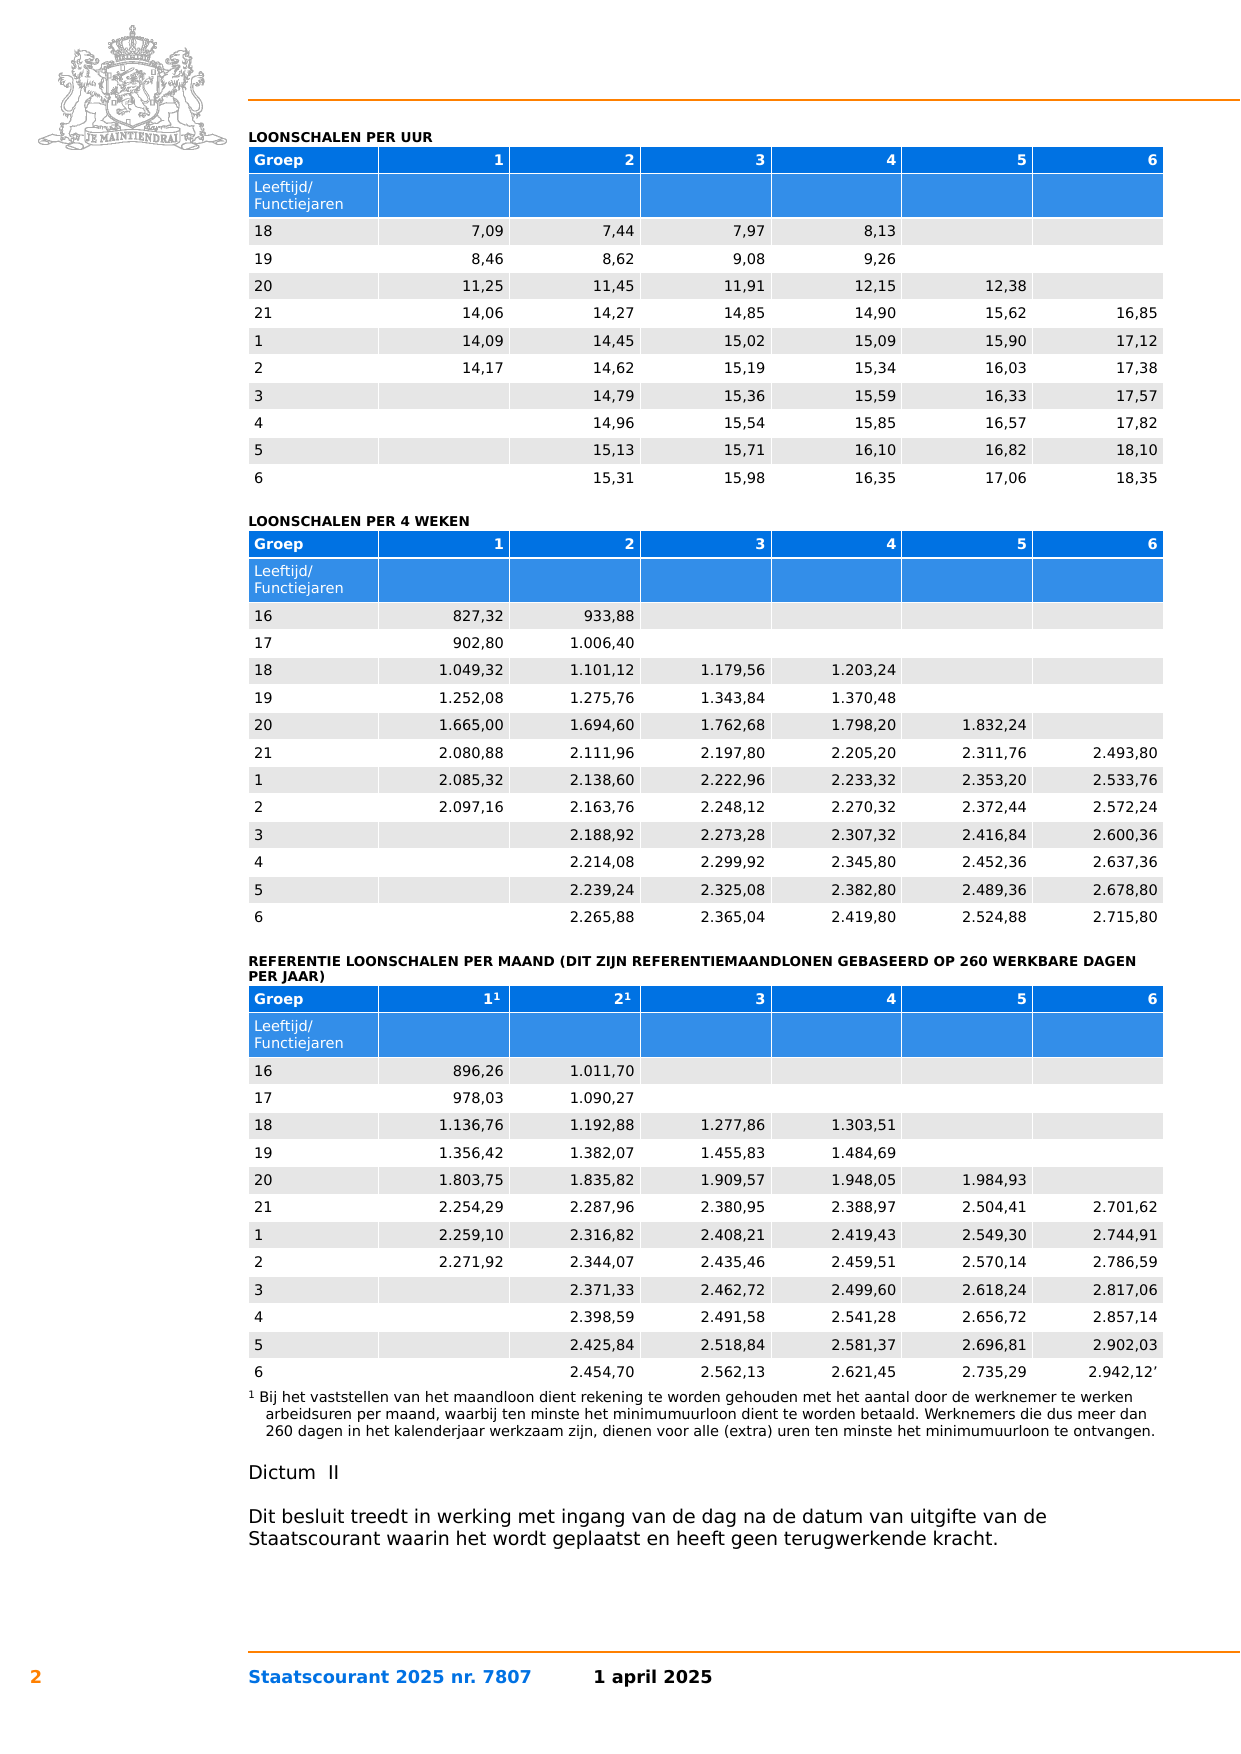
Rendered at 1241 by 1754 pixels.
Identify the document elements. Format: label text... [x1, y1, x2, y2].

table_cell 1.455,83 [641, 1140, 771, 1166]
table_cell 15,71 [641, 438, 771, 464]
table_cell 1.762,68 [641, 713, 771, 739]
table_cell 14,09 [379, 328, 509, 354]
table_cell 15,19 [641, 355, 771, 382]
table_cell 4 [249, 410, 378, 437]
table_cell [1033, 1013, 1163, 1057]
table_cell 21 [249, 301, 378, 327]
table_cell 2.085,32 [379, 767, 509, 793]
table_cell Groep [249, 147, 378, 173]
table_cell 7,09 [379, 219, 509, 245]
table_cell 9,08 [641, 246, 771, 272]
table_cell 2 [510, 147, 640, 173]
table_cell 5 [249, 438, 378, 464]
table_cell 16,33 [902, 383, 1032, 409]
table_header LOONSCHALEN PER UUR [248, 130, 1163, 146]
table_cell 2.311,76 [902, 740, 1032, 766]
table_cell 933,88 [510, 603, 640, 629]
table_cell 16,57 [902, 410, 1032, 437]
table_cell 1.252,08 [379, 685, 509, 711]
table_cell 1.303,51 [772, 1113, 901, 1139]
table_cell 2.715,80 [1033, 904, 1163, 931]
table_cell 2 [249, 1250, 378, 1276]
table_cell 2.942,12’ [1033, 1359, 1163, 1385]
table_cell 2.408,21 [641, 1222, 771, 1248]
table_cell [641, 1085, 771, 1111]
table_cell 5 [249, 1332, 378, 1358]
table_cell 17,12 [1033, 328, 1163, 354]
table_cell [772, 630, 901, 657]
table_cell [379, 1332, 509, 1358]
table_cell 4 [249, 1304, 378, 1331]
table_cell 2.214,08 [510, 849, 640, 876]
table_cell 14,27 [510, 301, 640, 327]
table_cell 14,90 [772, 301, 901, 327]
table_cell 1.006,40 [510, 630, 640, 657]
table_cell 1.179,56 [641, 658, 771, 684]
table_cell [772, 174, 901, 217]
table_cell [902, 1113, 1032, 1139]
table_cell 2.493,80 [1033, 740, 1163, 766]
table_cell 5 [249, 877, 378, 903]
table_cell 19 [249, 685, 378, 711]
table_cell 21 [510, 986, 640, 1012]
table_cell 2.372,44 [902, 795, 1032, 821]
table_cell 896,26 [379, 1058, 509, 1084]
table_cell 1.136,76 [379, 1113, 509, 1139]
table_cell 1.101,12 [510, 658, 640, 684]
table_cell 902,80 [379, 630, 509, 657]
table_cell 1 [379, 531, 509, 557]
table_cell 827,32 [379, 603, 509, 629]
table_cell [902, 630, 1032, 657]
table_cell 2.572,24 [1033, 795, 1163, 821]
table_cell 2.570,14 [902, 1250, 1032, 1276]
table_cell 2.618,24 [902, 1277, 1032, 1303]
table_cell 16,10 [772, 438, 901, 464]
table_cell 4 [772, 531, 901, 557]
table_cell 16,35 [772, 465, 901, 491]
table_header LOONSCHALEN PER 4 WEKEN [248, 514, 1163, 530]
table_cell 2.287,96 [510, 1195, 640, 1221]
table_cell 2 [510, 531, 640, 557]
table_cell 2.678,80 [1033, 877, 1163, 903]
table_cell 2.254,29 [379, 1195, 509, 1221]
table_cell 2.656,72 [902, 1304, 1032, 1331]
table_cell Leeftijd/ Functiejaren [249, 559, 378, 602]
table_cell 2.365,04 [641, 904, 771, 931]
table_cell [641, 630, 771, 657]
table_cell 17,82 [1033, 410, 1163, 437]
table_cell [379, 383, 509, 409]
table_cell 15,31 [510, 465, 640, 491]
table_cell [379, 465, 509, 491]
table_cell [379, 1277, 509, 1303]
table_cell [510, 1013, 640, 1057]
table_cell 1.343,84 [641, 685, 771, 711]
table_cell [902, 685, 1032, 711]
table_cell 1 Bij het vaststellen van het maandloon dient rekening te worden gehouden met het aantal door de werknemer te werken arbeidsuren per maand, waarbij ten minste het minimumuurloon dient te worden betaald. Werknemers die dus meer dan 260 dagen in het kalenderjaar werkzaam zijn, dienen voor alle (extra) uren ten minste het minimumuurloon te ontvangen. [248, 1386, 1163, 1440]
table_cell 2.353,20 [902, 767, 1032, 793]
table_cell 11,45 [510, 273, 640, 299]
table_cell 12,38 [902, 273, 1032, 299]
table_cell 16,85 [1033, 301, 1163, 327]
table_cell [1033, 1058, 1163, 1084]
table_cell [1033, 273, 1163, 299]
table_cell [379, 904, 509, 931]
table_cell 3 [641, 147, 771, 173]
table_cell 2.197,80 [641, 740, 771, 766]
table_cell 17,38 [1033, 355, 1163, 382]
table_cell [902, 1140, 1032, 1166]
table_cell 6 [249, 465, 378, 491]
table_cell [1033, 246, 1163, 272]
table_cell [1033, 219, 1163, 245]
table_cell 12,15 [772, 273, 901, 299]
table_cell 1 [249, 1222, 378, 1248]
table_cell 2.701,62 [1033, 1195, 1163, 1221]
table_cell [772, 1058, 901, 1084]
table_cell 2.621,45 [772, 1359, 901, 1385]
table_cell [1033, 174, 1163, 217]
table_cell Groep [249, 531, 378, 557]
table_cell [1033, 603, 1163, 629]
table_cell 8,46 [379, 246, 509, 272]
table_cell 2.233,32 [772, 767, 901, 793]
table_cell 15,02 [641, 328, 771, 354]
table_cell 3 [249, 822, 378, 848]
table_cell 2.817,06 [1033, 1277, 1163, 1303]
table_cell [1033, 1113, 1163, 1139]
table_cell 2.299,92 [641, 849, 771, 876]
table_cell [379, 1359, 509, 1385]
table_cell 14,62 [510, 355, 640, 382]
table_cell [641, 174, 771, 217]
table_cell 15,34 [772, 355, 901, 382]
table_cell 1.832,24 [902, 713, 1032, 739]
table_cell Leeftijd/ Functiejaren [249, 174, 378, 217]
table_cell 2.425,84 [510, 1332, 640, 1358]
table_cell [510, 174, 640, 217]
table_cell 2.549,30 [902, 1222, 1032, 1248]
table_cell 21 [249, 740, 378, 766]
table_cell [772, 1013, 901, 1057]
table_cell 19 [249, 246, 378, 272]
table_cell 2.316,82 [510, 1222, 640, 1248]
table_cell 2.398,59 [510, 1304, 640, 1331]
table_cell 1.382,07 [510, 1140, 640, 1166]
table_cell 14,96 [510, 410, 640, 437]
table_cell 2.259,10 [379, 1222, 509, 1248]
table_cell 16 [249, 1058, 378, 1084]
table_cell 1.011,70 [510, 1058, 640, 1084]
table_cell [379, 822, 509, 848]
table_cell [1033, 658, 1163, 684]
table_cell [902, 603, 1032, 629]
table_cell 3 [249, 383, 378, 409]
table_cell 2.307,32 [772, 822, 901, 848]
table_cell 2.786,59 [1033, 1250, 1163, 1276]
table_cell 2 [249, 795, 378, 821]
table_cell 15,36 [641, 383, 771, 409]
table_cell [1033, 1167, 1163, 1194]
table_cell 4 [772, 147, 901, 173]
table_cell [379, 438, 509, 464]
table_cell 1.694,60 [510, 713, 640, 739]
table_cell 2.388,97 [772, 1195, 901, 1221]
table_cell 2.419,80 [772, 904, 901, 931]
table_cell 21 [249, 1195, 378, 1221]
table_cell [902, 658, 1032, 684]
table_cell [641, 1013, 771, 1057]
table_cell [1033, 685, 1163, 711]
table_cell 6 [1033, 986, 1163, 1012]
table_cell 2.248,12 [641, 795, 771, 821]
table_cell 14,45 [510, 328, 640, 354]
table_cell 2.111,96 [510, 740, 640, 766]
table_cell 1 [249, 767, 378, 793]
table_cell 9,26 [772, 246, 901, 272]
table_cell 2.499,60 [772, 1277, 901, 1303]
table_cell 2.188,92 [510, 822, 640, 848]
table_cell 1.798,20 [772, 713, 901, 739]
table_cell 18 [249, 219, 378, 245]
picture [38, 25, 227, 150]
table_cell [510, 559, 640, 602]
table_cell 3 [249, 1277, 378, 1303]
table_cell [379, 174, 509, 217]
table_cell 2.533,76 [1033, 767, 1163, 793]
table_cell 1.665,00 [379, 713, 509, 739]
table_cell 18,10 [1033, 438, 1163, 464]
table_cell 2.382,80 [772, 877, 901, 903]
table_cell [902, 246, 1032, 272]
table_cell 2.416,84 [902, 822, 1032, 848]
table_cell 2.271,92 [379, 1250, 509, 1276]
table_cell 3 [641, 531, 771, 557]
table_cell 2.462,72 [641, 1277, 771, 1303]
table_cell [772, 603, 901, 629]
table_cell [1033, 1140, 1163, 1166]
table_cell 2.491,58 [641, 1304, 771, 1331]
table_cell 15,13 [510, 438, 640, 464]
table_cell 4 [249, 849, 378, 876]
table_cell 14,79 [510, 383, 640, 409]
table_cell 1.909,57 [641, 1167, 771, 1194]
table_cell 2.419,43 [772, 1222, 901, 1248]
table_cell 16 [249, 603, 378, 629]
table_cell 18 [249, 658, 378, 684]
table_cell 16,82 [902, 438, 1032, 464]
table_cell 1.835,82 [510, 1167, 640, 1194]
table_cell 2.380,95 [641, 1195, 771, 1221]
table_cell 15,54 [641, 410, 771, 437]
table_cell 6 [249, 1359, 378, 1385]
table_cell 2.744,91 [1033, 1222, 1163, 1248]
table_cell 2 [249, 355, 378, 382]
table_cell 15,98 [641, 465, 771, 491]
table_cell [1033, 1085, 1163, 1111]
table_cell [1033, 713, 1163, 739]
table_cell 14,06 [379, 301, 509, 327]
table_cell 5 [902, 531, 1032, 557]
table_cell 15,09 [772, 328, 901, 354]
table_cell 2.562,13 [641, 1359, 771, 1385]
table_cell 5 [902, 986, 1032, 1012]
table_cell [902, 1085, 1032, 1111]
table_cell [902, 174, 1032, 217]
table_cell [1033, 559, 1163, 602]
table_cell 1.275,76 [510, 685, 640, 711]
table_cell 2.344,07 [510, 1250, 640, 1276]
table_cell 11 [379, 986, 509, 1012]
table_cell 11,91 [641, 273, 771, 299]
table_cell 2.239,24 [510, 877, 640, 903]
table_cell [641, 1058, 771, 1084]
table_cell 2.080,88 [379, 740, 509, 766]
table_cell 2.735,29 [902, 1359, 1032, 1385]
table_cell 18,35 [1033, 465, 1163, 491]
text Dit besluit treedt in werking met ingang van de dag na de datum van uitgifte van de Staatscourant waarin het wordt geplaatst en heeft geen terugwerkende kracht. [248, 1506, 1163, 1550]
table_cell 2.857,14 [1033, 1304, 1163, 1331]
table_cell 14,17 [379, 355, 509, 382]
table_cell 1.370,48 [772, 685, 901, 711]
table_cell 6 [249, 904, 378, 931]
table_cell Groep [249, 986, 378, 1012]
table_cell 2.504,41 [902, 1195, 1032, 1221]
table_cell 1.203,24 [772, 658, 901, 684]
table_cell 15,90 [902, 328, 1032, 354]
table_cell 7,44 [510, 219, 640, 245]
table_cell 2.541,28 [772, 1304, 901, 1331]
table_cell [902, 1013, 1032, 1057]
table_cell 14,85 [641, 301, 771, 327]
table_cell 2.600,36 [1033, 822, 1163, 848]
table_cell 2.265,88 [510, 904, 640, 931]
table_cell 17 [249, 1085, 378, 1111]
table_cell Leeftijd/ Functiejaren [249, 1013, 378, 1057]
table_cell 2.345,80 [772, 849, 901, 876]
table_cell 2.696,81 [902, 1332, 1032, 1358]
table_cell 17 [249, 630, 378, 657]
table_cell [772, 1085, 901, 1111]
table_cell 2.138,60 [510, 767, 640, 793]
table_cell 17,57 [1033, 383, 1163, 409]
table_cell 15,62 [902, 301, 1032, 327]
table_cell 2.435,46 [641, 1250, 771, 1276]
table_cell 2.459,51 [772, 1250, 901, 1276]
table_cell [379, 877, 509, 903]
table_cell [379, 410, 509, 437]
table_cell 2.222,96 [641, 767, 771, 793]
table_cell 1.049,32 [379, 658, 509, 684]
table_cell [641, 559, 771, 602]
table_cell 15,85 [772, 410, 901, 437]
table_cell 978,03 [379, 1085, 509, 1111]
table_cell [379, 1304, 509, 1331]
table_cell 3 [641, 986, 771, 1012]
table_cell 2.097,16 [379, 795, 509, 821]
table_header REFERENTIE LOONSCHALEN PER MAAND (DIT ZIJN REFERENTIEMAANDLONEN GEBASEERD OP 260 WERKBARE DAGEN PER JAAR) [248, 954, 1163, 985]
table_cell 17,06 [902, 465, 1032, 491]
table_cell [902, 1058, 1032, 1084]
table_cell 1.277,86 [641, 1113, 771, 1139]
table_cell [641, 603, 771, 629]
table_cell 18 [249, 1113, 378, 1139]
table_cell 2.163,76 [510, 795, 640, 821]
table_cell 1.984,93 [902, 1167, 1032, 1194]
table_cell [902, 559, 1032, 602]
table_cell [902, 219, 1032, 245]
table_cell 2.454,70 [510, 1359, 640, 1385]
table_cell 2.205,20 [772, 740, 901, 766]
table_cell 4 [772, 986, 901, 1012]
table_cell 2.489,36 [902, 877, 1032, 903]
table_cell 1.192,88 [510, 1113, 640, 1139]
table_cell 16,03 [902, 355, 1032, 382]
table_cell 2.273,28 [641, 822, 771, 848]
table_cell 8,62 [510, 246, 640, 272]
table_cell [379, 1013, 509, 1057]
table_cell 19 [249, 1140, 378, 1166]
table_cell 20 [249, 1167, 378, 1194]
table_cell 1.484,69 [772, 1140, 901, 1166]
table_cell [772, 559, 901, 602]
table_cell 2.452,36 [902, 849, 1032, 876]
table_cell [379, 849, 509, 876]
table_cell 1 [249, 328, 378, 354]
table_cell 2.518,84 [641, 1332, 771, 1358]
table_cell 2.637,36 [1033, 849, 1163, 876]
text Dictum II [248, 1462, 1163, 1484]
table_cell 7,97 [641, 219, 771, 245]
table_cell 2.325,08 [641, 877, 771, 903]
table_cell 6 [1033, 147, 1163, 173]
table_cell 6 [1033, 531, 1163, 557]
table_cell [1033, 630, 1163, 657]
table_cell [379, 559, 509, 602]
table_cell 1.356,42 [379, 1140, 509, 1166]
table_cell 8,13 [772, 219, 901, 245]
table_cell 2.581,37 [772, 1332, 901, 1358]
table_cell 2.270,32 [772, 795, 901, 821]
table_cell 2.902,03 [1033, 1332, 1163, 1358]
table_cell 20 [249, 273, 378, 299]
table_cell 1 [379, 147, 509, 173]
table_cell 5 [902, 147, 1032, 173]
table_cell 1.090,27 [510, 1085, 640, 1111]
table_cell 2.371,33 [510, 1277, 640, 1303]
table_cell 1.948,05 [772, 1167, 901, 1194]
table_cell 20 [249, 713, 378, 739]
table_cell 15,59 [772, 383, 901, 409]
table_cell 1.803,75 [379, 1167, 509, 1194]
table_cell 11,25 [379, 273, 509, 299]
table_cell 2.524,88 [902, 904, 1032, 931]
